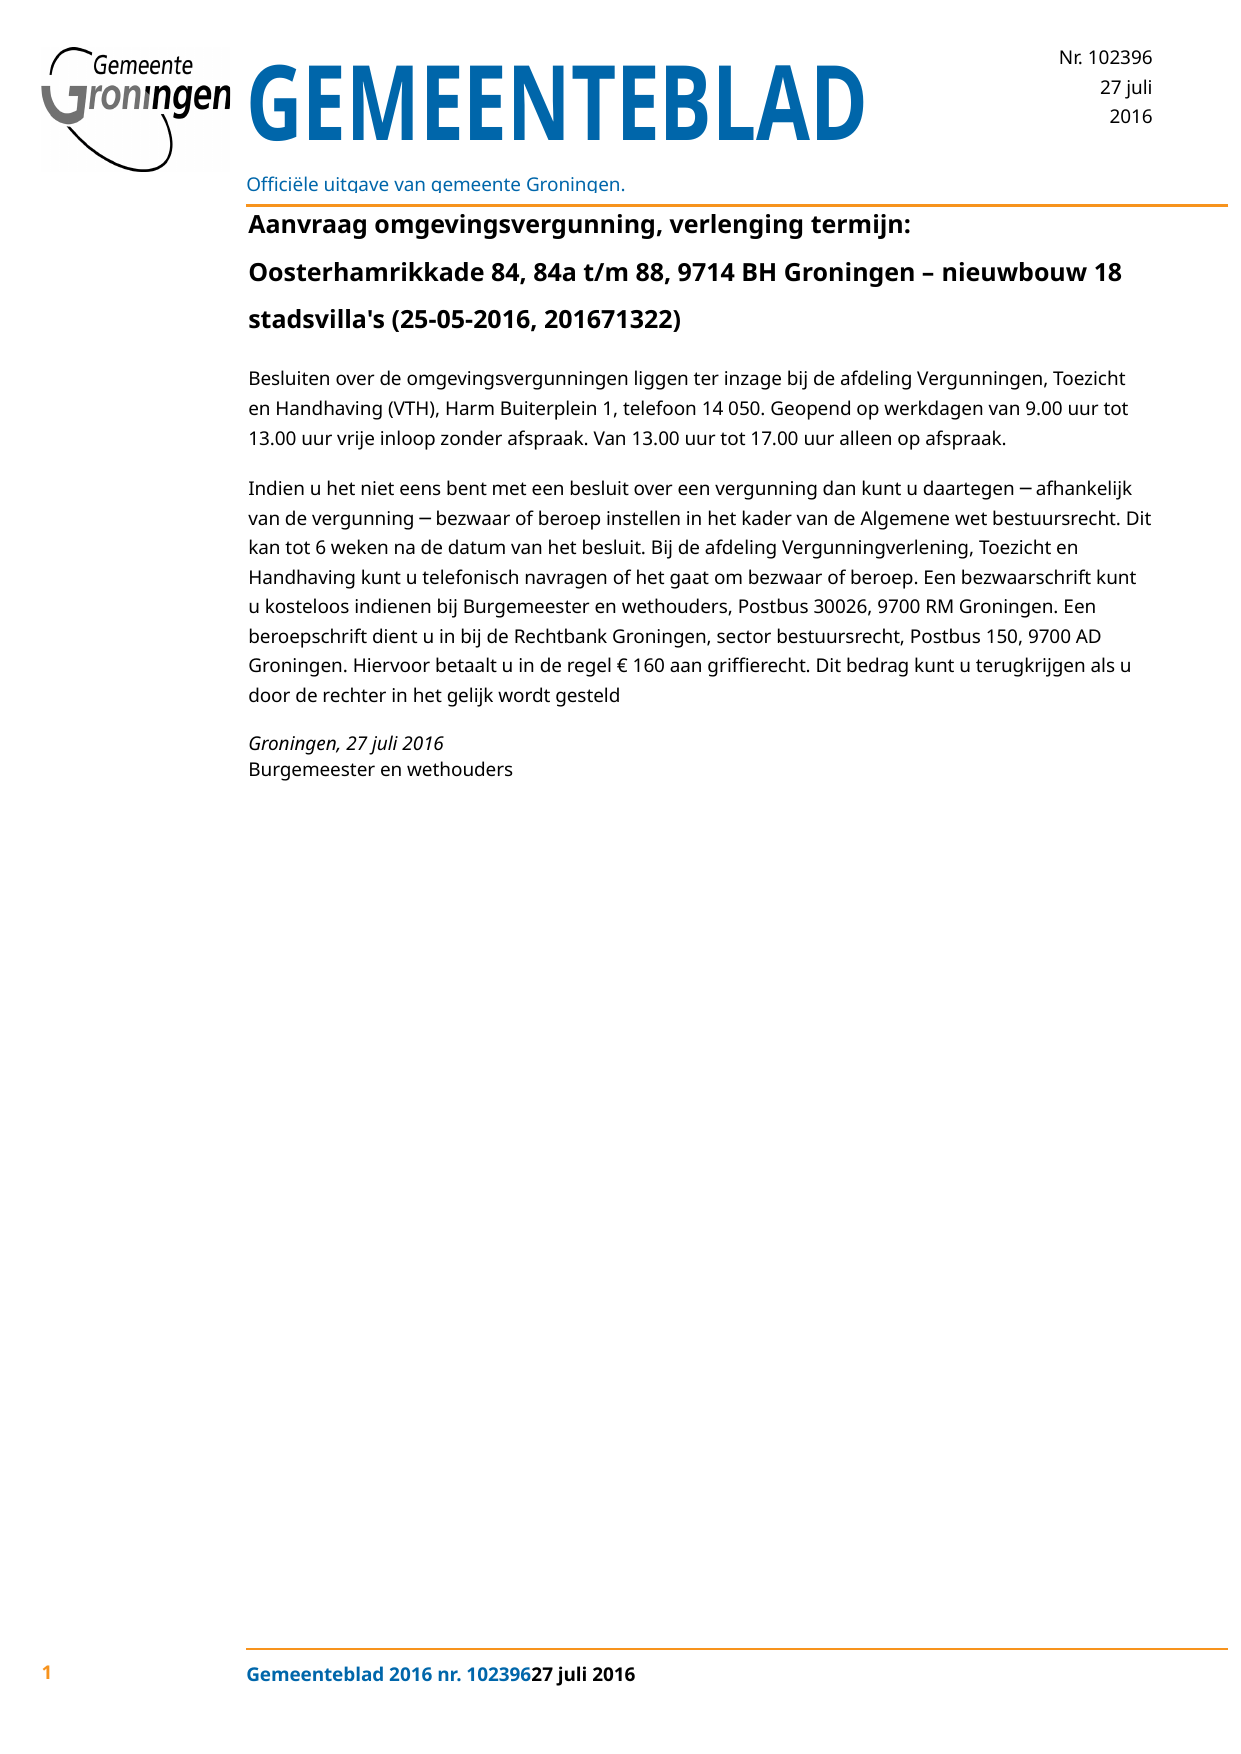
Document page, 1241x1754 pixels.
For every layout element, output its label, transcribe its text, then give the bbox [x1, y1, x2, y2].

picture [41, 47, 231, 172]
text Aanvraag omgevingsvergunning, verlenging termijn: Oosterhamrikkade 84, 84a t/m 88, 9714 BH Groningen – nieuwbouw 18 stadsvilla's (25-05-2016, 201671322) [248, 207, 1152, 336]
text Burgemeester en wethouders [248, 756, 1152, 781]
text Indien u het niet eens bent met een besluit over een vergunning dan kunt u daartegen ─ afhankelijk van de vergunning ─ bezwaar of beroep instellen in het kader van de Algemene wet bestuursrecht. Dit kan tot 6 weken na de datum van het besluit. Bij de afdeling Vergunningverlening, Toezicht en Handhaving kunt u telefonisch navragen of het gaat om bezwaar of beroep. Een bezwaarschrift kunt u kosteloos indienen bij Burgemeester en wethouders, Postbus 30026, 9700 RM Groningen. Een beroepschrift dient u in bij de Rechtbank Groningen, sector bestuursrecht, Postbus 150, 9700 AD Groningen. Hiervoor betaalt u in de regel € 160 aan griffierecht. Dit bedrag kunt u terugkrijgen als u door de rechter in het gelijk wordt gesteld [248, 475, 1152, 708]
text Groningen, 27 juli 2016 [248, 730, 1152, 756]
text Besluiten over de omgevingsvergunningen liggen ter inzage bij de afdeling Vergunningen, Toezicht en Handhaving (VTH), Harm Buiterplein 1, telefoon 14 050. Geopend op werkdagen van 9.00 uur tot 13.00 uur vrije inloop zonder afspraak. Van 13.00 uur tot 17.00 uur alleen op afspraak. [248, 366, 1152, 450]
